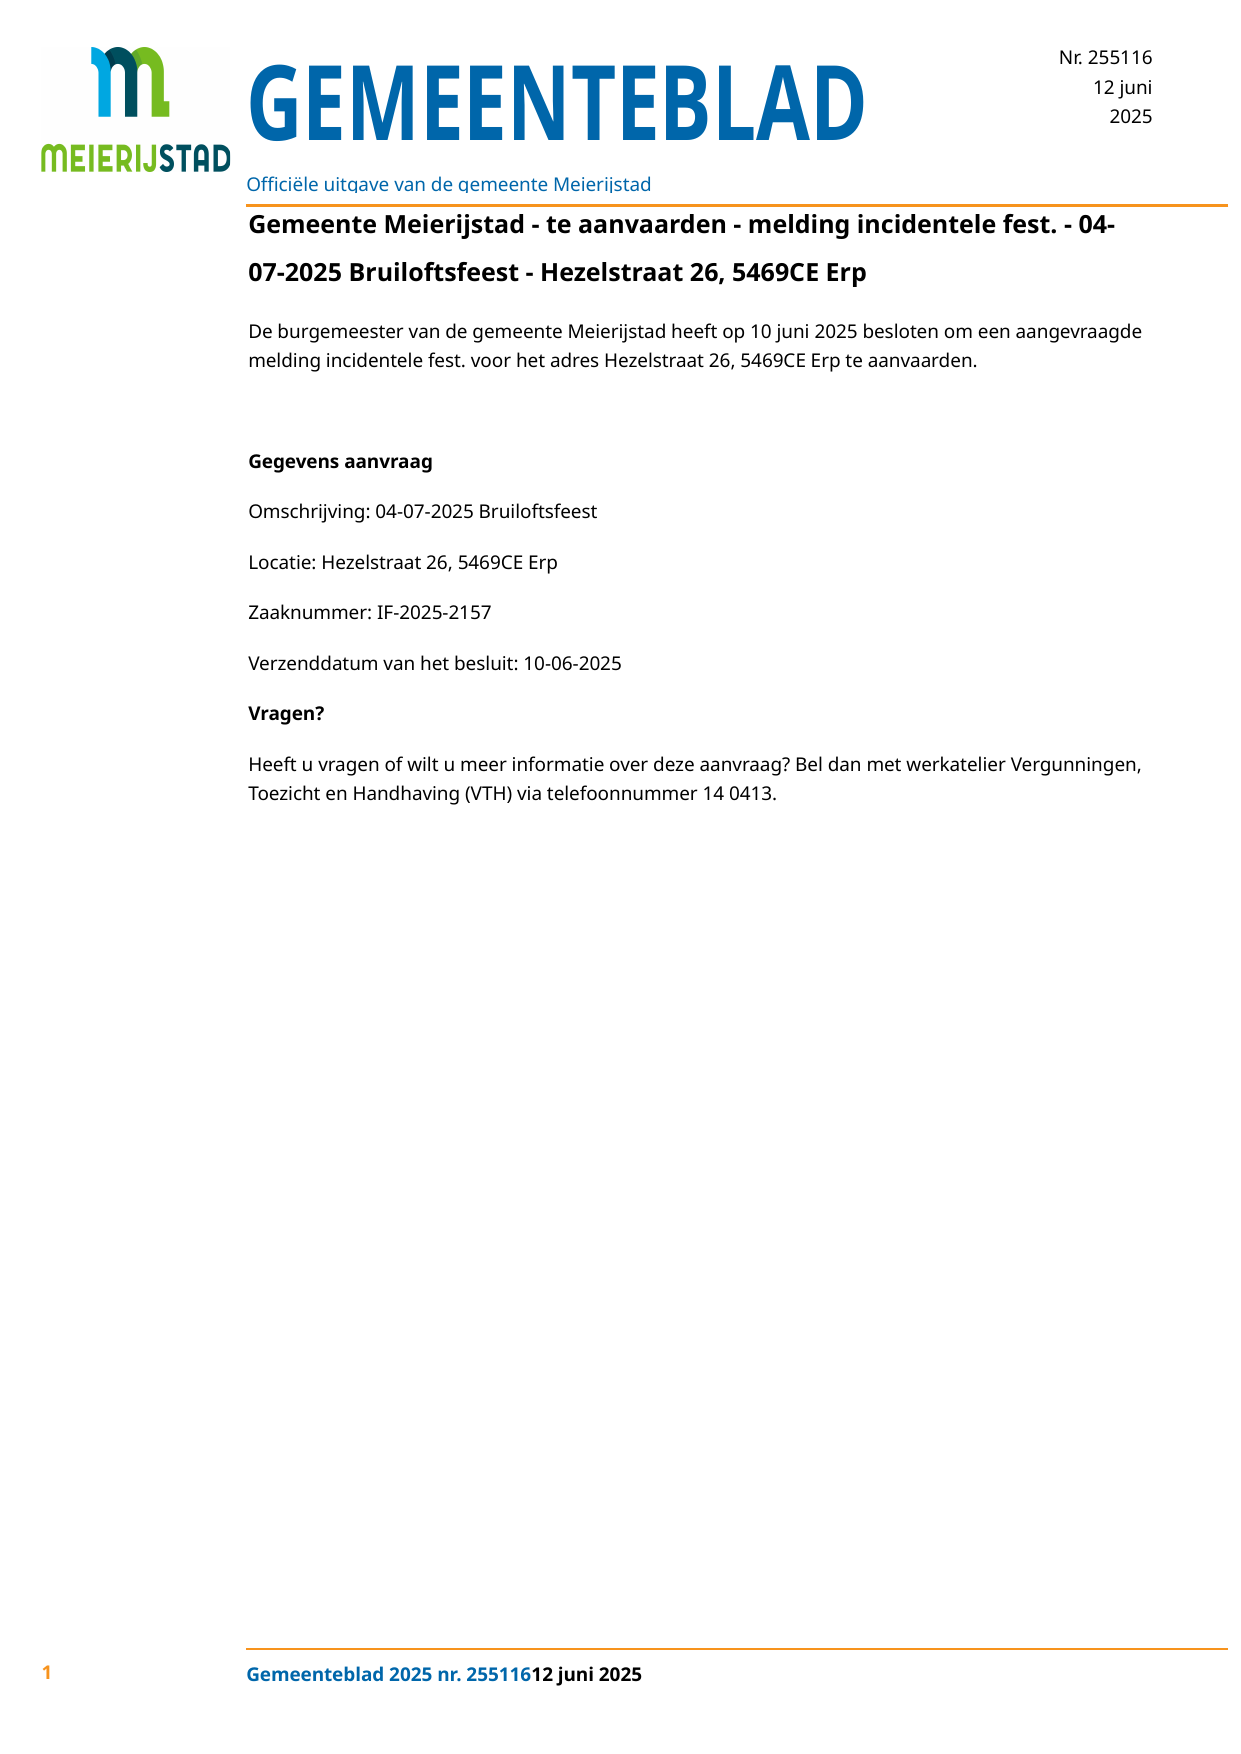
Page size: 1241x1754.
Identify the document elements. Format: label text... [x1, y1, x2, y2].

text De burgemeester van de gemeente Meierijstad heeft op 10 juni 2025 besloten om een aangevraagde melding incidentele fest. voor het adres Hezelstraat 26, 5469CE Erp te aanvaarden. [248, 318, 1152, 373]
text Zaaknummer: IF-2025-2157 [248, 599, 1152, 625]
text Gegevens aanvraag [248, 448, 1152, 474]
text Verzenddatum van het besluit: 10-06-2025 [248, 650, 1152, 676]
text Omschrijving: 04-07-2025 Bruiloftsfeest [248, 499, 1152, 524]
text Gemeente Meierijstad - te aanvaarden - melding incidentele fest. - 04-07-2025 Bruiloftsfeest - Hezelstraat 26, 5469CE Erp [248, 207, 1152, 288]
text Locatie: Hezelstraat 26, 5469CE Erp [248, 549, 1152, 575]
picture [41, 47, 231, 172]
text Vragen? [248, 700, 1152, 726]
text Heeft u vragen of wilt u meer informatie over deze aanvraag? Bel dan met werkatelier Vergunningen, Toezicht en Handhaving (VTH) via telefoonnummer 14 0413. [248, 751, 1152, 806]
